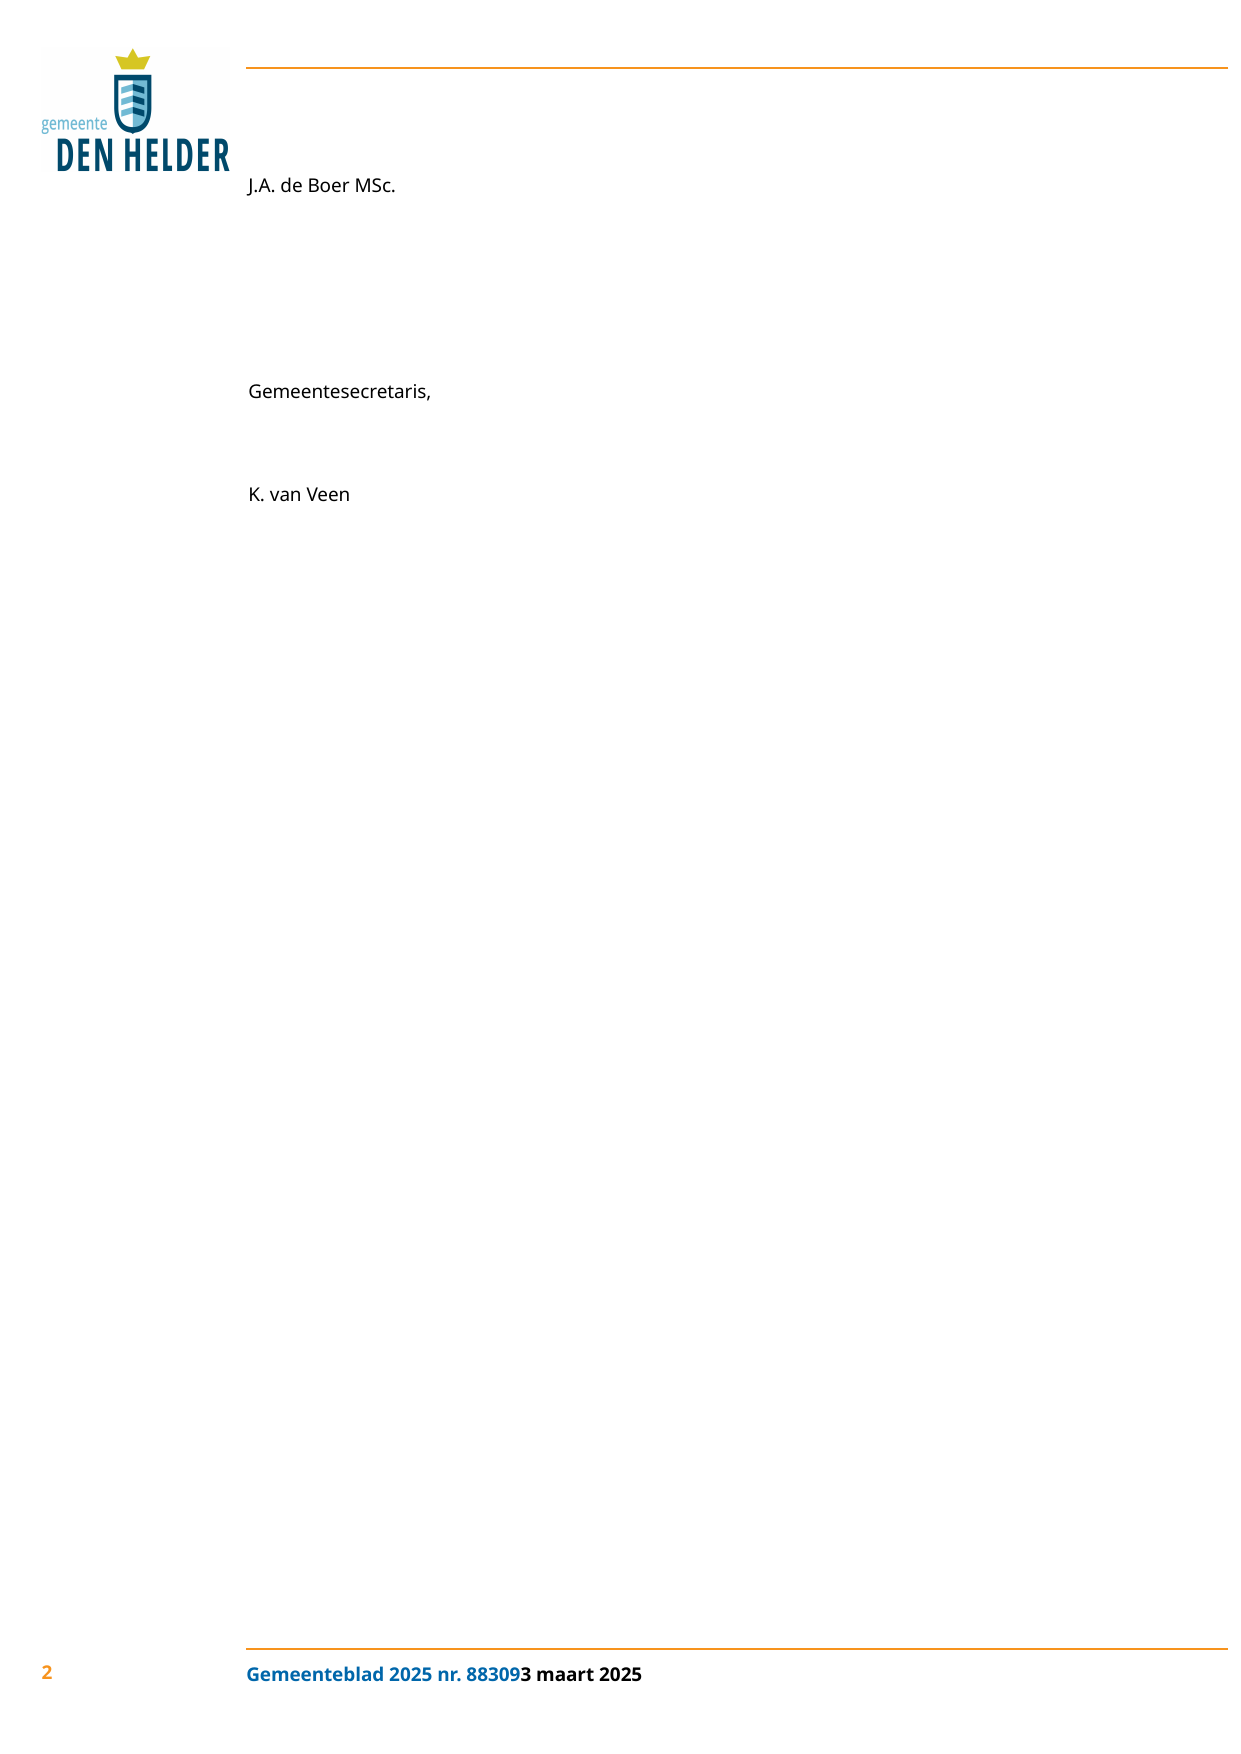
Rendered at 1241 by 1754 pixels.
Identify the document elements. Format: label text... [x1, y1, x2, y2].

picture [63, 144, 68, 165]
picture [130, 157, 135, 172]
text K. van Veen [248, 481, 1152, 506]
picture [220, 160, 224, 172]
picture [41, 47, 231, 172]
picture [100, 154, 106, 172]
text Gemeentesecretaris, [248, 378, 1152, 403]
picture [182, 144, 187, 165]
text J.A. de Boer MSc. [248, 172, 1152, 198]
